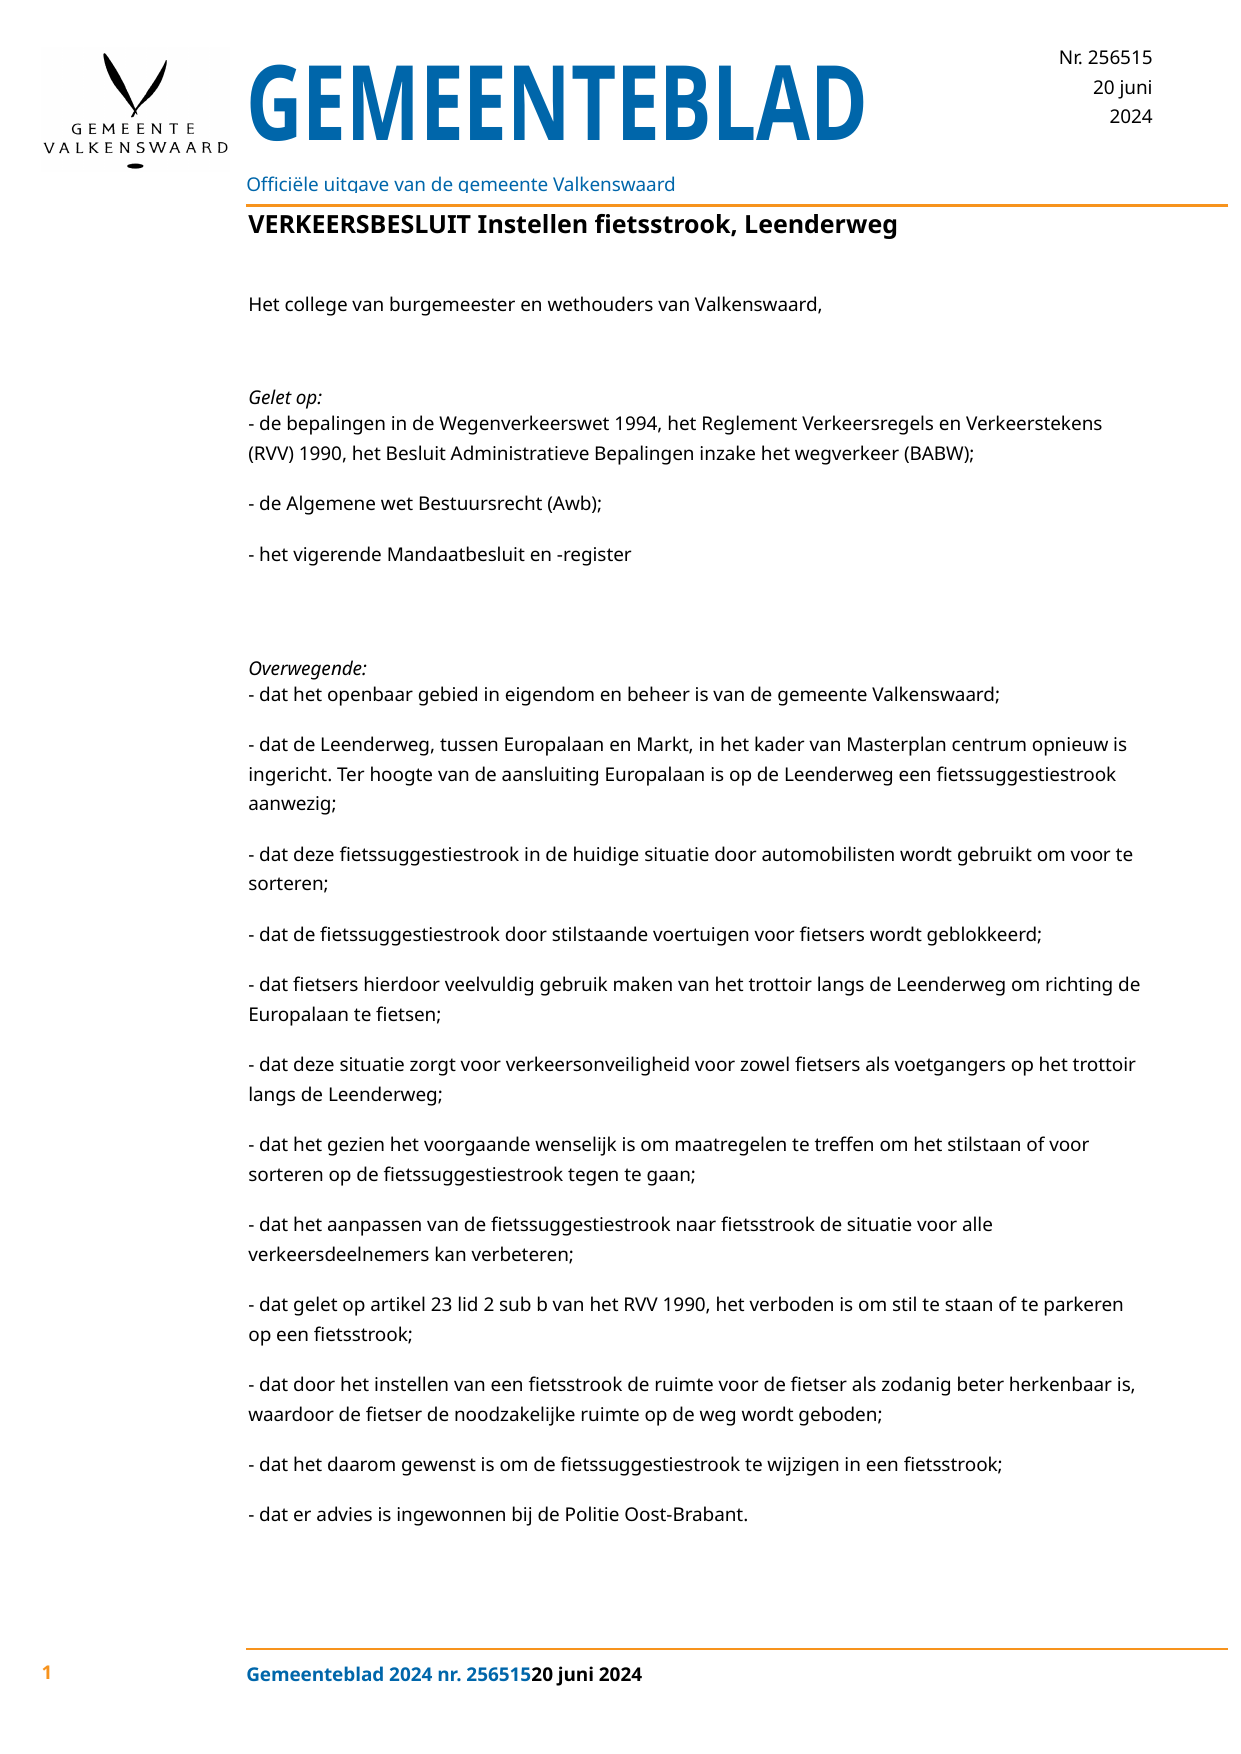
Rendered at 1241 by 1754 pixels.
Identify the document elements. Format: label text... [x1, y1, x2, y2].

text - dat de fietssuggestiestrook door stilstaande voertuigen voor fietsers wordt geblokkeerd; [248, 921, 1152, 947]
text Gelet op: [248, 384, 1152, 410]
text - de Algemene wet Bestuursrecht (Awb); [248, 490, 1152, 516]
picture [41, 47, 231, 172]
text Overwegende: [248, 655, 1152, 681]
text - dat deze situatie zorgt voor verkeersonveiligheid voor zowel fietsers als voetgangers op het trottoir langs de Leenderweg; [248, 1051, 1152, 1107]
text - dat deze fietssuggestiestrook in de huidige situatie door automobilisten wordt gebruikt om voor te sorteren; [248, 841, 1152, 896]
text - dat de Leenderweg, tussen Europalaan en Markt, in het kader van Masterplan centrum opnieuw is ingericht. Ter hoogte van de aansluiting Europalaan is op de Leenderweg een fietssuggestiestrook aanwezig; [248, 731, 1152, 816]
text VERKEERSBESLUIT Instellen fietsstrook, Leenderweg [248, 207, 1152, 241]
text Het college van burgemeester en wethouders van Valkenswaard, [248, 291, 1152, 317]
text - dat het openbaar gebied in eigendom en beheer is van de gemeente Valkenswaard; [248, 681, 1152, 707]
text - dat het daarom gewenst is om de fietssuggestiestrook te wijzigen in een fietsstrook; [248, 1451, 1152, 1477]
text - dat het gezien het voorgaande wenselijk is om maatregelen te treffen om het stilstaan of voor sorteren op de fietssuggestiestrook tegen te gaan; [248, 1131, 1152, 1187]
text - dat fietsers hierdoor veelvuldig gebruik maken van het trottoir langs de Leenderweg om richting de Europalaan te fietsen; [248, 971, 1152, 1027]
text - het vigerende Mandaatbesluit en -register [248, 541, 1152, 566]
text - dat door het instellen van een fietsstrook de ruimte voor de fietser als zodanig beter herkenbaar is, waardoor de fietser de noodzakelijke ruimte op de weg wordt geboden; [248, 1371, 1152, 1427]
text - de bepalingen in de Wegenverkeerswet 1994, het Reglement Verkeersregels en Verkeerstekens (RVV) 1990, het Besluit Administratieve Bepalingen inzake het wegverkeer (BABW); [248, 410, 1152, 466]
text - dat er advies is ingewonnen bij de Politie Oost-Brabant. [248, 1502, 1152, 1527]
text - dat gelet op artikel 23 lid 2 sub b van het RVV 1990, het verboden is om stil te staan of te parkeren op een fietsstrook; [248, 1291, 1152, 1347]
text - dat het aanpassen van de fietssuggestiestrook naar fietsstrook de situatie voor alle verkeersdeelnemers kan verbeteren; [248, 1211, 1152, 1267]
